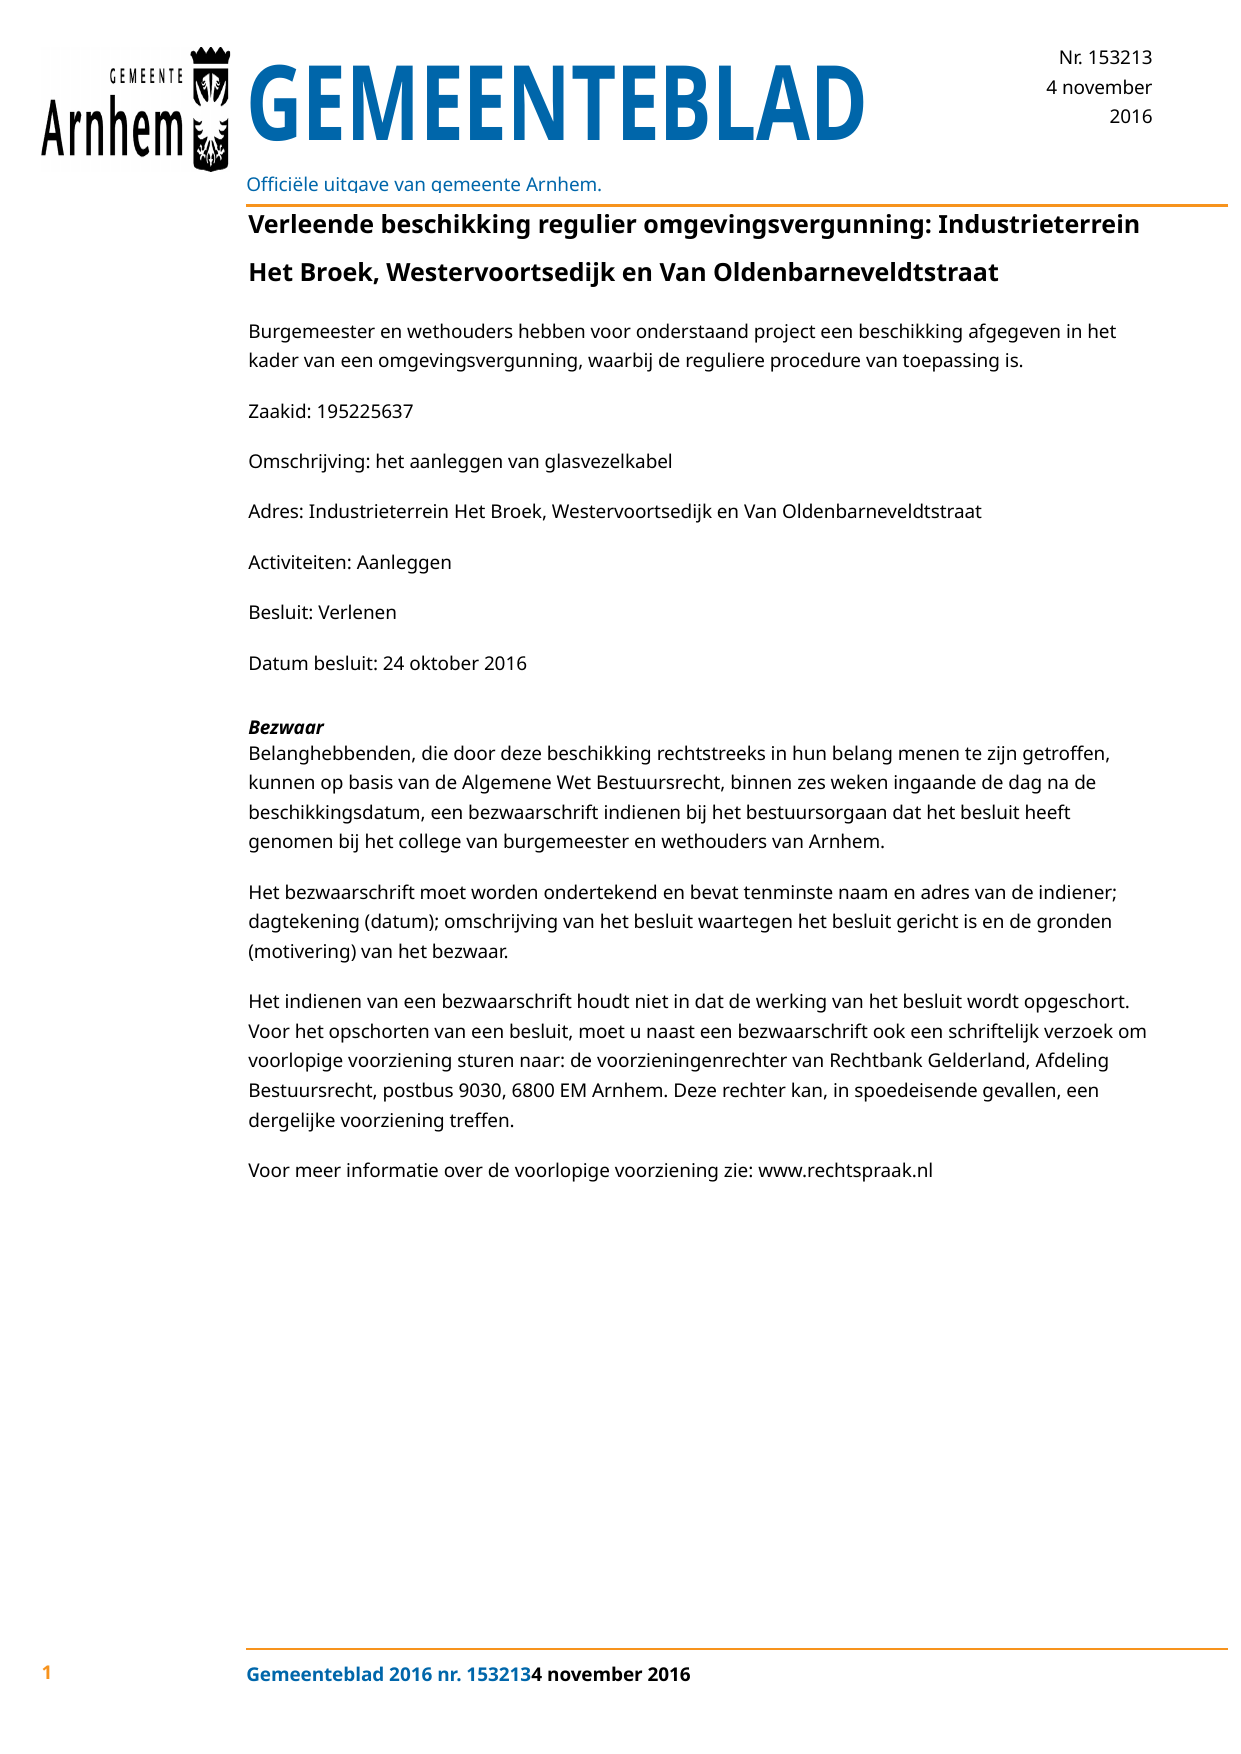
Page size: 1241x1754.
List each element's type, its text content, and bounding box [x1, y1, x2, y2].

text Het bezwaarschrift moet worden ondertekend en bevat tenminste naam en adres van de indiener; dagtekening (datum); omschrijving van het besluit waartegen het besluit gericht is en de gronden (motivering) van het bezwaar. [248, 879, 1152, 964]
text Burgemeester en wethouders hebben voor onderstaand project een beschikking afgegeven in het kader van een omgevingsvergunning, waarbij de reguliere procedure van toepassing is. [248, 318, 1152, 373]
text Datum besluit: 24 oktober 2016 [248, 650, 1152, 676]
text Adres: Industrieterrein Het Broek, Westervoortsedijk en Van Oldenbarneveldtstraat [248, 499, 1152, 524]
text Besluit: Verlenen [248, 599, 1152, 625]
picture [41, 47, 231, 172]
text Belanghebbenden, die door deze beschikking rechtstreeks in hun belang menen te zijn getroffen, kunnen op basis van de Algemene Wet Bestuursrecht, binnen zes weken ingaande de dag na de beschikkingsdatum, een bezwaarschrift indienen bij het bestuursorgaan dat het besluit heeft genomen bij het college van burgemeester en wethouders van Arnhem. [248, 740, 1152, 854]
text Voor meer informatie over de voorlopige voorziening zie: www.rechtspraak.nl [248, 1157, 1152, 1183]
text Activiteiten: Aanleggen [248, 549, 1152, 575]
text Omschrijving: het aanleggen van glasvezelkabel [248, 448, 1152, 474]
text Het indienen van een bezwaarschrift houdt niet in dat de werking van het besluit wordt opgeschort. Voor het opschorten van een besluit, moet u naast een bezwaarschrift ook een schriftelijk verzoek om voorlopige voorziening sturen naar: de voorzieningenrechter van Rechtbank Gelderland, Afdeling Bestuursrecht, postbus 9030, 6800 EM Arnhem. Deze rechter kan, in spoedeisende gevallen, een dergelijke voorziening treffen. [248, 988, 1152, 1132]
text Zaakid: 195225637 [248, 398, 1152, 424]
text Verleende beschikking regulier omgevingsvergunning: Industrieterrein Het Broek, Westervoortsedijk en Van Oldenbarneveldtstraat [248, 207, 1152, 288]
text Bezwaar [248, 714, 1152, 740]
